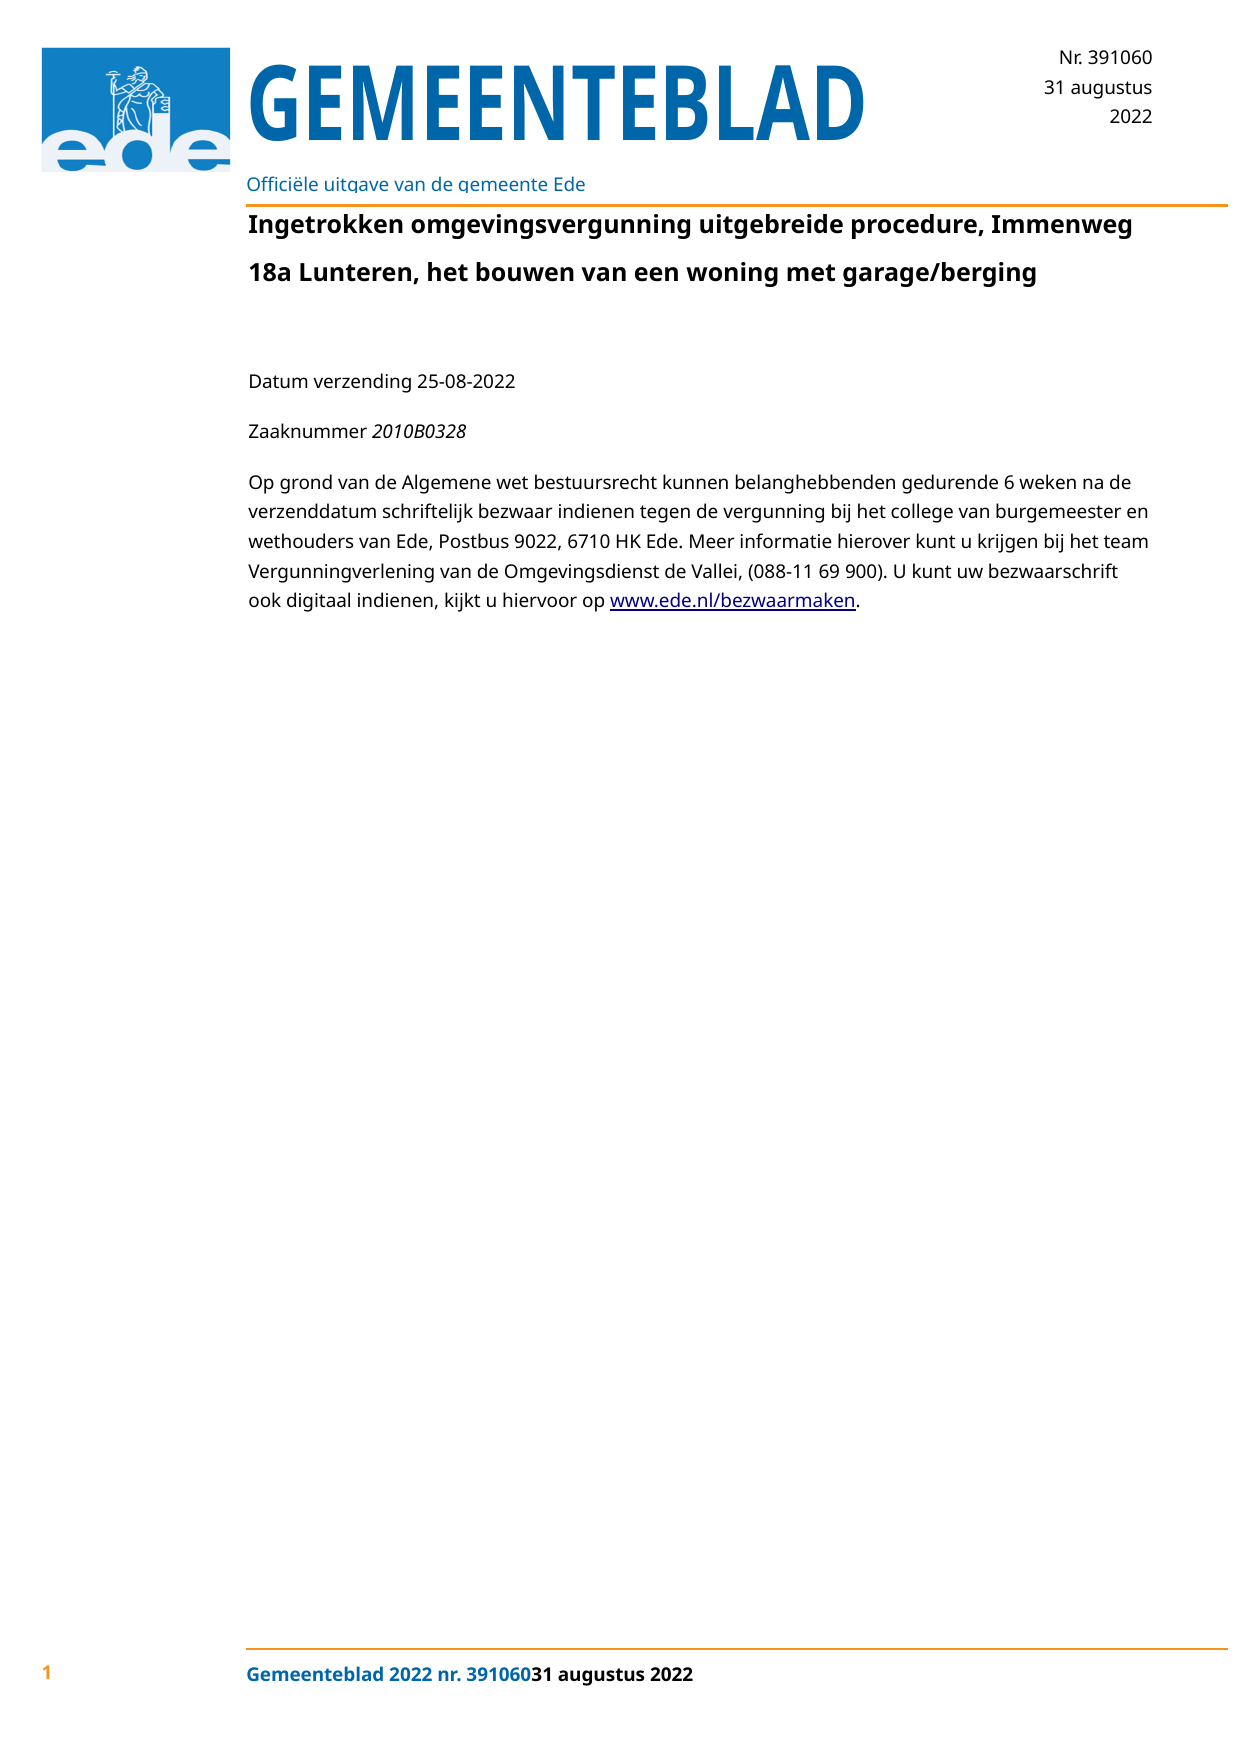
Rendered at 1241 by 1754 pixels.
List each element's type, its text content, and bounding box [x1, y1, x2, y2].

text Datum verzending 25-08-2022 [248, 368, 1152, 394]
text Op grond van de Algemene wet bestuursrecht kunnen belanghebbenden gedurende 6 weken na de verzenddatum schriftelijk bezwaar indienen tegen de vergunning bij het college van burgemeester en wethouders van Ede, Postbus 9022, 6710 HK Ede. Meer informatie hierover kunt u krijgen bij het team Vergunningverlening van de Omgevingsdienst de Vallei, (088-11 69 900). U kunt uw bezwaarschrift ook digitaal indienen, kijkt u hiervoor op www.ede.nl/bezwaarmaken. [248, 469, 1152, 613]
text Zaaknummer 2010B0328 [248, 419, 1152, 444]
picture [41, 47, 231, 172]
text Ingetrokken omgevingsvergunning uitgebreide procedure, Immenweg 18a Lunteren, het bouwen van een woning met garage/berging [248, 207, 1152, 288]
